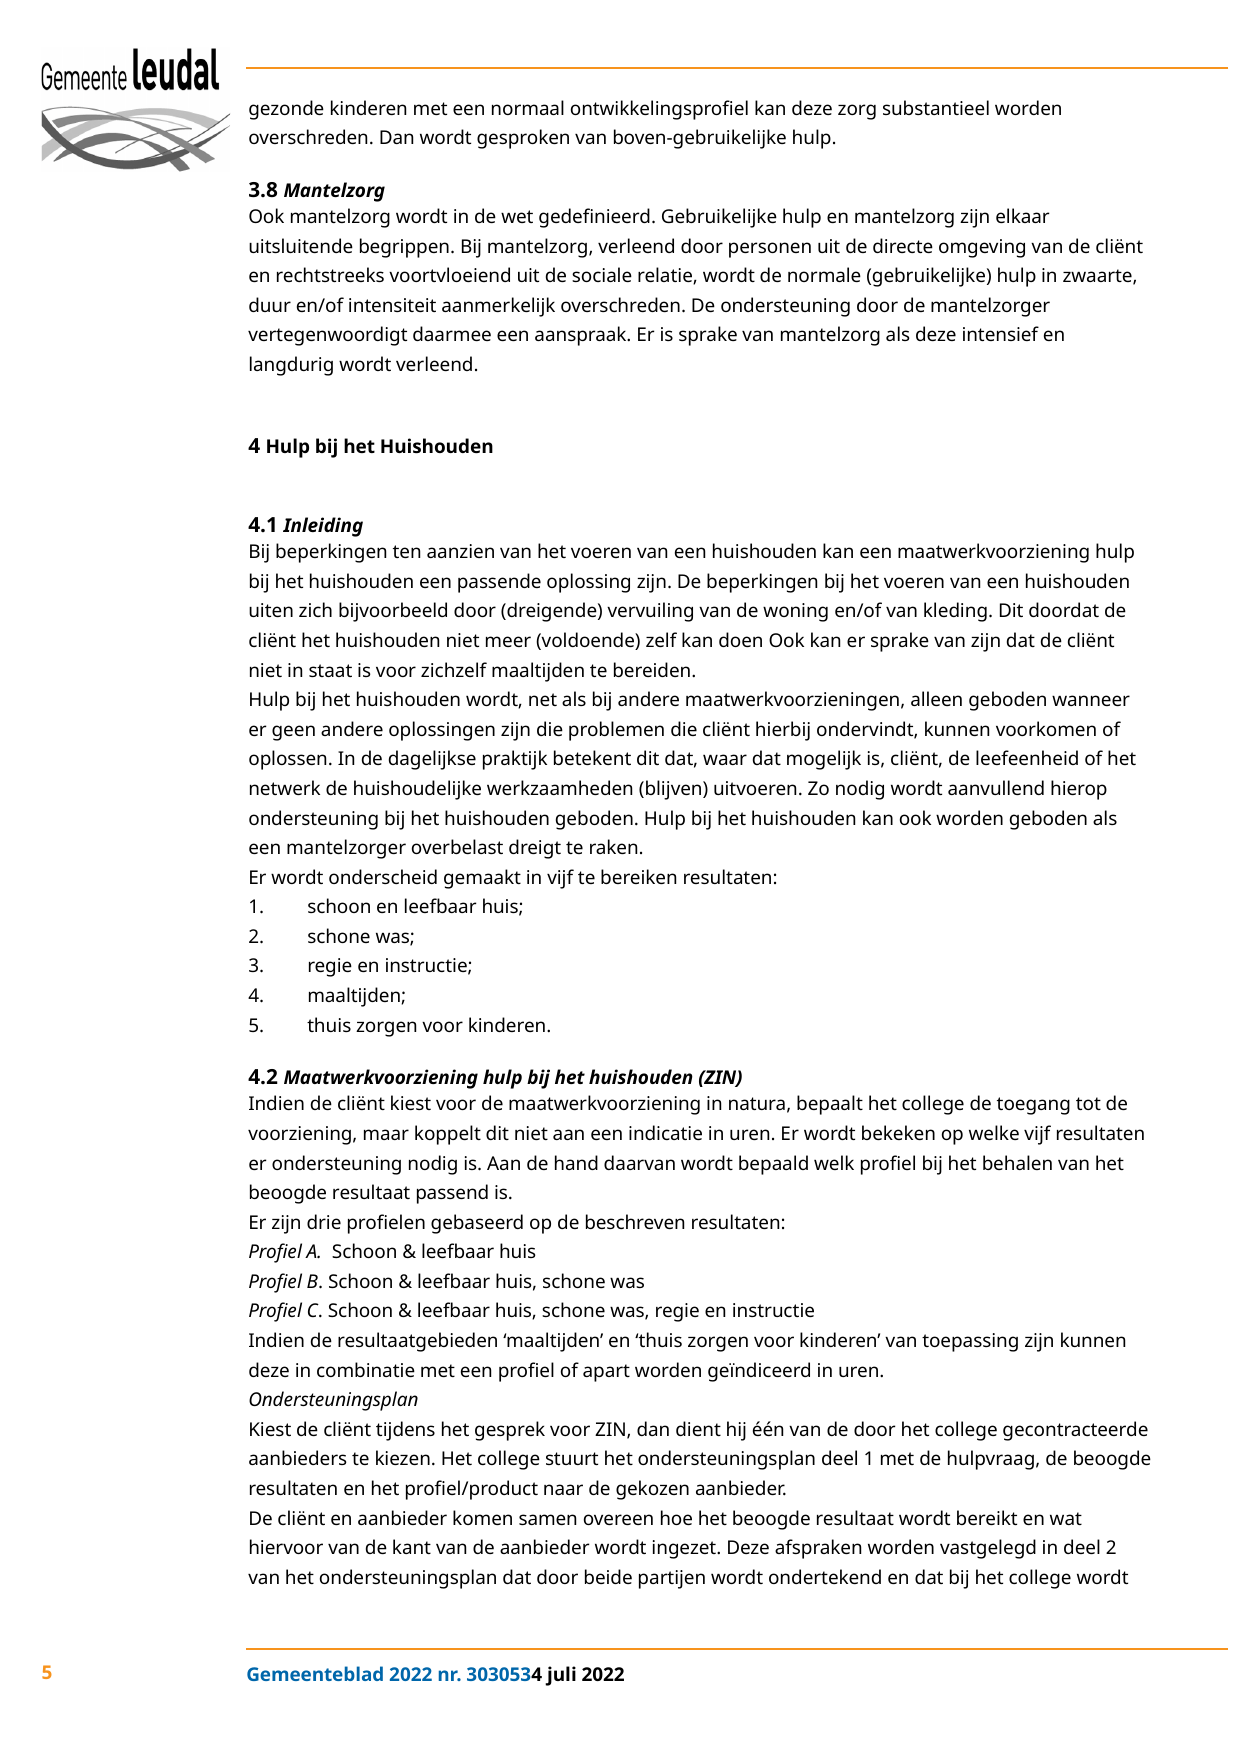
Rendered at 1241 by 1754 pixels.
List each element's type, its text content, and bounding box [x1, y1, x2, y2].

text Er zijn drie profielen gebaseerd op de beschreven resultaten: [248, 1209, 1152, 1235]
list schoon en leefbaar huis; [248, 893, 1152, 919]
text 3.8 Mantelzorg [248, 175, 1152, 203]
text 4.1 Inleiding [248, 510, 1152, 538]
text Indien de cliënt kiest voor de maatwerkvoorziening in natura, bepaalt het college de toegang tot de voorziening, maar koppelt dit niet aan een indicatie in uren. Er wordt bekeken op welke vijf resultaten er ondersteuning nodig is. Aan de hand daarvan wordt bepaald welk profiel bij het behalen van het beoogde resultaat passend is. [248, 1091, 1152, 1205]
text gezonde kinderen met een normaal ontwikkelingsprofiel kan deze zorg substantieel worden overschreden. Dan wordt gesproken van boven-gebruikelijke hulp. [248, 95, 1152, 150]
text 4 Hulp bij het Huishouden [248, 431, 1152, 459]
list schone was; [248, 923, 1152, 949]
text Bij beperkingen ten aanzien van het voeren van een huishouden kan een maatwerkvoorziening hulp bij het huishouden een passende oplossing zijn. De beperkingen bij het voeren van een huishouden uiten zich bijvoorbeeld door (dreigende) vervuiling van de woning en/of van kleding. Dit doordat de cliënt het huishouden niet meer (voldoende) zelf kan doen Ook kan er sprake van zijn dat de cliënt niet in staat is voor zichzelf maaltijden te bereiden. [248, 538, 1152, 682]
text Profiel A. Schoon & leefbaar huis [248, 1238, 1152, 1264]
text Profiel B. Schoon & leefbaar huis, schone was [248, 1268, 1152, 1294]
text Indien de resultaatgebieden ‘maaltijden’ en ‘thuis zorgen voor kinderen’ van toepassing zijn kunnen deze in combinatie met een profiel of apart worden geïndiceerd in uren. [248, 1327, 1152, 1383]
text Kiest de cliënt tijdens het gesprek voor ZIN, dan dient hij één van de door het college gecontracteerde aanbieders te kiezen. Het college stuurt het ondersteuningsplan deel 1 met de hulpvraag, de beoogde resultaten en het profiel/product naar de gekozen aanbieder. [248, 1416, 1152, 1501]
list maaltijden; [248, 982, 1152, 1008]
list regie en instructie; [248, 953, 1152, 978]
list thuis zorgen voor kinderen. [248, 1012, 1152, 1037]
text Ondersteuningsplan [248, 1386, 1152, 1412]
text De cliënt en aanbieder komen samen overeen hoe het beoogde resultaat wordt bereikt en wat hiervoor van de kant van de aanbieder wordt ingezet. Deze afspraken worden vastgelegd in deel 2 van het ondersteuningsplan dat door beide partijen wordt ondertekend en dat bij het college wordt [248, 1505, 1152, 1590]
text Profiel C. Schoon & leefbaar huis, schone was, regie en instructie [248, 1298, 1152, 1323]
text Ook mantelzorg wordt in de wet gedefinieerd. Gebruikelijke hulp en mantelzorg zijn elkaar uitsluitende begrippen. Bij mantelzorg, verleend door personen uit de directe omgeving van de cliënt en rechtstreeks voortvloeiend uit de sociale relatie, wordt de normale (gebruikelijke) hulp in zwaarte, duur en/of intensiteit aanmerkelijk overschreden. De ondersteuning door de mantelzorger vertegenwoordigt daarmee een aanspraak. Er is sprake van mantelzorg als deze intensief en langdurig wordt verleend. [248, 203, 1152, 377]
text 4.2 Maatwerkvoorziening hulp bij het huishouden (ZIN) [248, 1062, 1152, 1091]
text Er wordt onderscheid gemaakt in vijf te bereiken resultaten: [248, 864, 1152, 889]
picture [41, 47, 231, 172]
text Hulp bij het huishouden wordt, net als bij andere maatwerkvoorzieningen, alleen geboden wanneer er geen andere oplossingen zijn die problemen die cliënt hierbij ondervindt, kunnen voorkomen of oplossen. In de dagelijkse praktijk betekent dit dat, waar dat mogelijk is, cliënt, de leefeenheid of het netwerk de huishoudelijke werkzaamheden (blijven) uitvoeren. Zo nodig wordt aanvullend hierop ondersteuning bij het huishouden geboden. Hulp bij het huishouden kan ook worden geboden als een mantelzorger overbelast dreigt te raken. [248, 686, 1152, 860]
